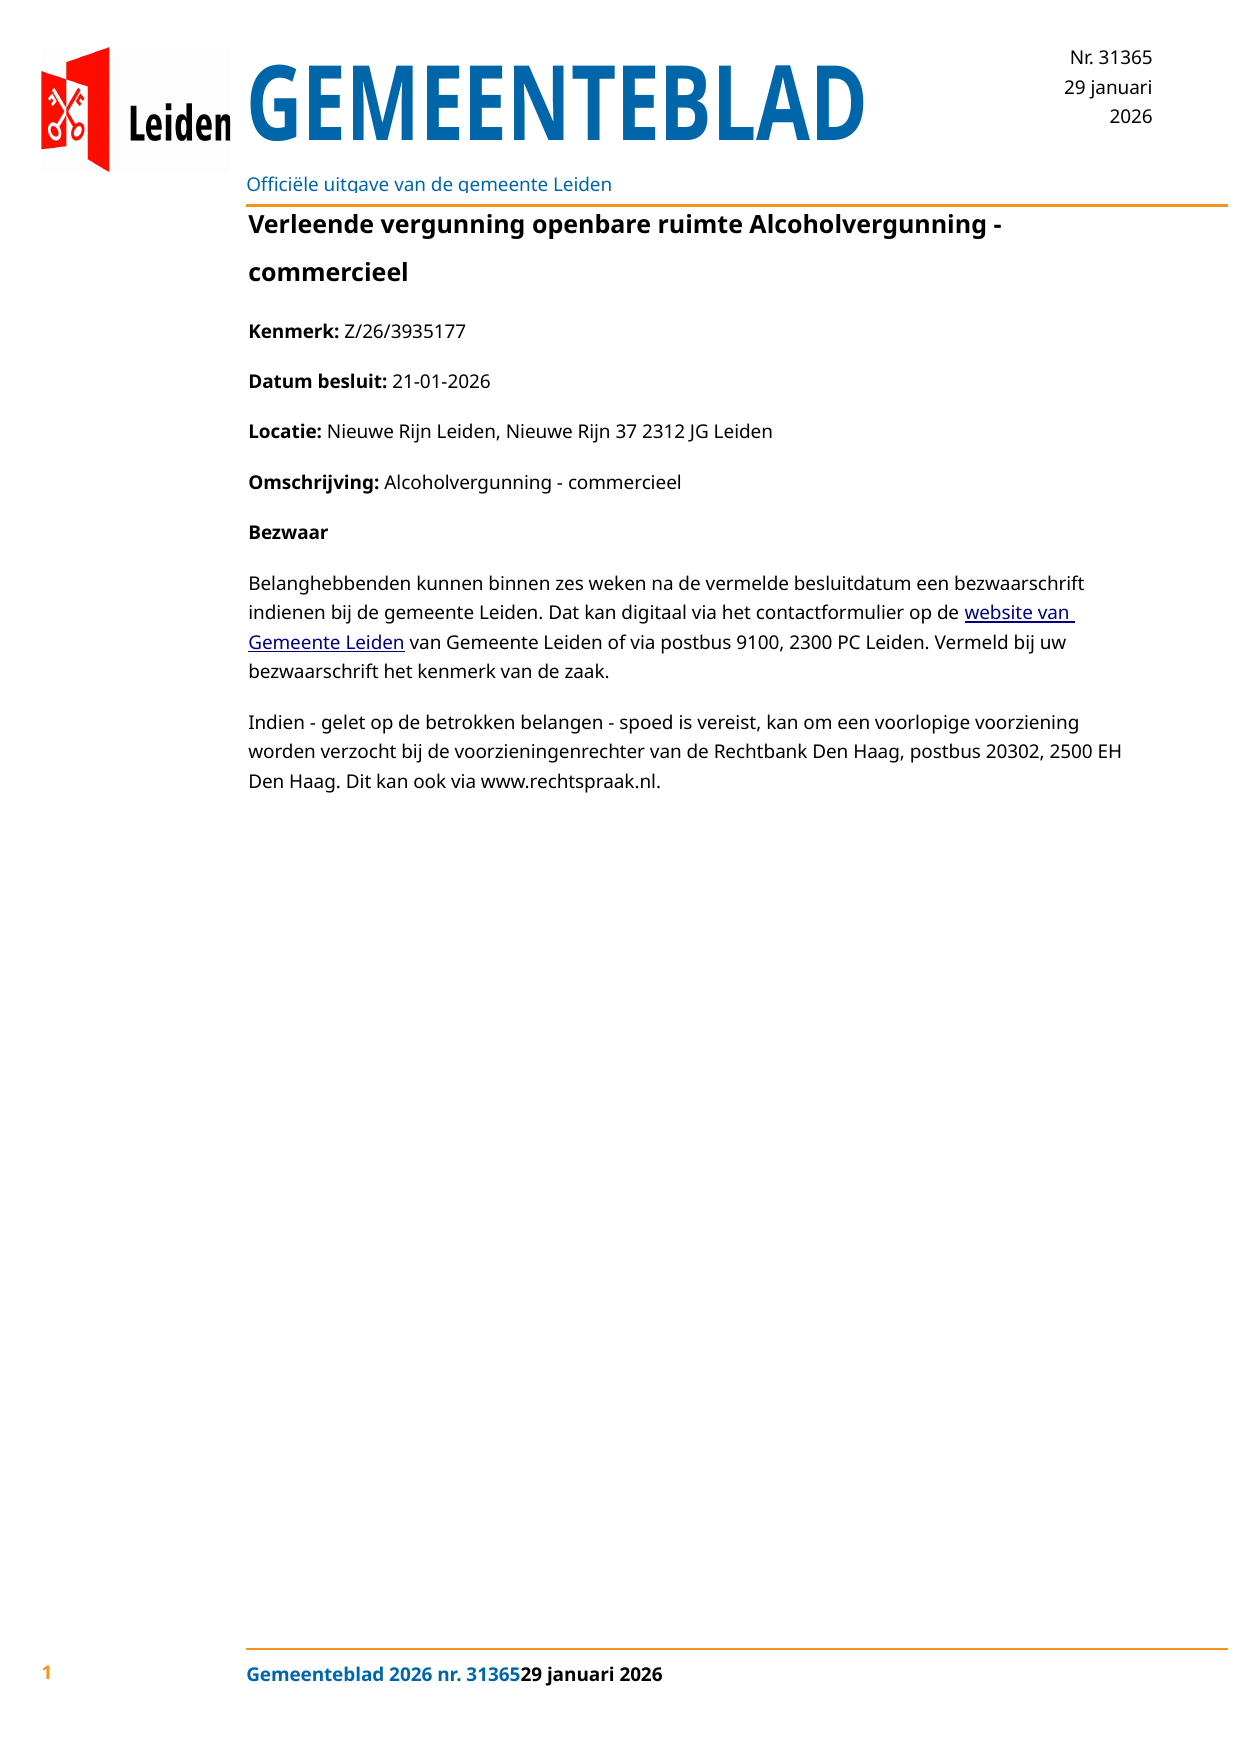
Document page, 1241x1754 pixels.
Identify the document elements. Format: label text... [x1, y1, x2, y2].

text Datum besluit: 21-01-2026 [248, 368, 1152, 394]
text Indien - gelet op de betrokken belangen - spoed is vereist, kan om een voorlopige voorziening worden verzocht bij de voorzieningenrechter van de Rechtbank Den Haag, postbus 20302, 2500 EH Den Haag. Dit kan ook via www.rechtspraak.nl. [248, 709, 1152, 794]
text Verleende vergunning openbare ruimte Alcoholvergunning - commercieel [248, 207, 1152, 288]
picture [41, 47, 231, 172]
text Belanghebbenden kunnen binnen zes weken na de vermelde besluitdatum een bezwaarschrift indienen bij de gemeente Leiden. Dat kan digitaal via het contactformulier op de website van Gemeente Leiden van Gemeente Leiden of via postbus 9100, 2300 PC Leiden. Vermeld bij uw bezwaarschrift het kenmerk van de zaak. [248, 570, 1152, 684]
text Bezwaar [248, 519, 1152, 545]
text Locatie: Nieuwe Rijn Leiden, Nieuwe Rijn 37 2312 JG Leiden [248, 419, 1152, 444]
text Omschrijving: Alcoholvergunning - commercieel [248, 469, 1152, 495]
text Kenmerk: Z/26/3935177 [248, 318, 1152, 344]
